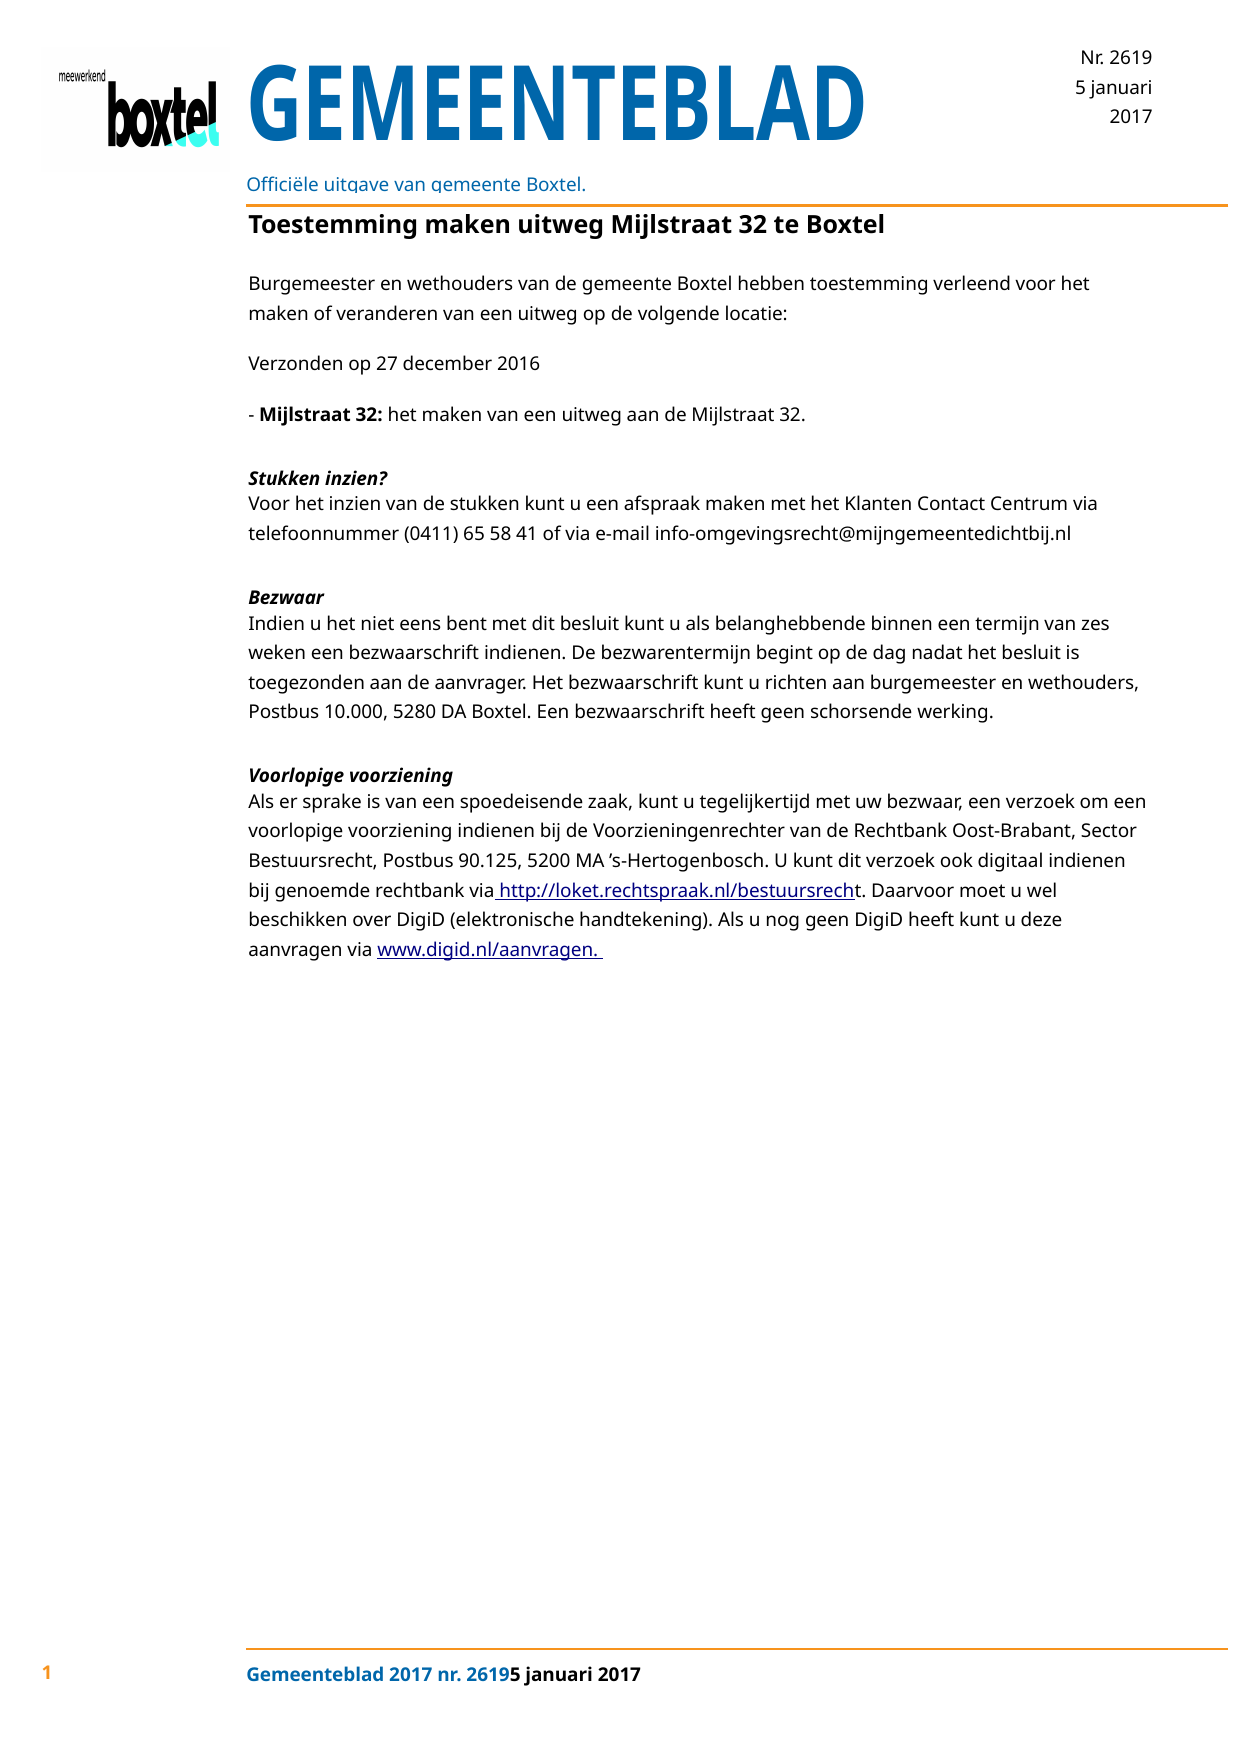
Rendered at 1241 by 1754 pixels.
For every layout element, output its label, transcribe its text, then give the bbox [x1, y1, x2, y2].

text Burgemeester en wethouders van de gemeente Boxtel hebben toestemming verleend voor het maken of veranderen van een uitweg op de volgende locatie: [248, 270, 1152, 326]
text Bezwaar [248, 584, 1152, 610]
picture [41, 47, 231, 172]
text Verzonden op 27 december 2016 [248, 350, 1152, 376]
text Voorlopige voorziening [248, 762, 1152, 788]
text Voor het inzien van de stukken kunt u een afspraak maken met het Klanten Contact Centrum via telefoonnummer (0411) 65 58 41 of via e-mail info-omgevingsrecht@mijngemeentedichtbij.nl [248, 490, 1152, 546]
text Als er sprake is van een spoedeisende zaak, kunt u tegelijkertijd met uw bezwaar, een verzoek om een voorlopige voorziening indienen bij de Voorzieningenrechter van de Rechtbank Oost-Brabant, Sector Bestuursrecht, Postbus 90.125, 5200 MA ’s-Hertogenbosch. U kunt dit verzoek ook digitaal indienen bij genoemde rechtbank via http://loket.rechtspraak.nl/bestuursrecht. Daarvoor moet u wel beschikken over DigiD (elektronische handtekening). Als u nog geen DigiD heeft kunt u deze aanvragen via www.digid.nl/aanvragen. [248, 788, 1152, 962]
text Indien u het niet eens bent met dit besluit kunt u als belanghebbende binnen een termijn van zes weken een bezwaarschrift indienen. De bezwarentermijn begint op de dag nadat het besluit is toegezonden aan de aanvrager. Het bezwaarschrift kunt u richten aan burgemeester en wethouders, Postbus 10.000, 5280 DA Boxtel. Een bezwaarschrift heeft geen schorsende werking. [248, 610, 1152, 724]
text - Mijlstraat 32: het maken van een uitweg aan de Mijlstraat 32. [248, 401, 1152, 426]
text Toestemming maken uitweg Mijlstraat 32 te Boxtel [248, 207, 1152, 241]
text Stukken inzien? [248, 465, 1152, 490]
